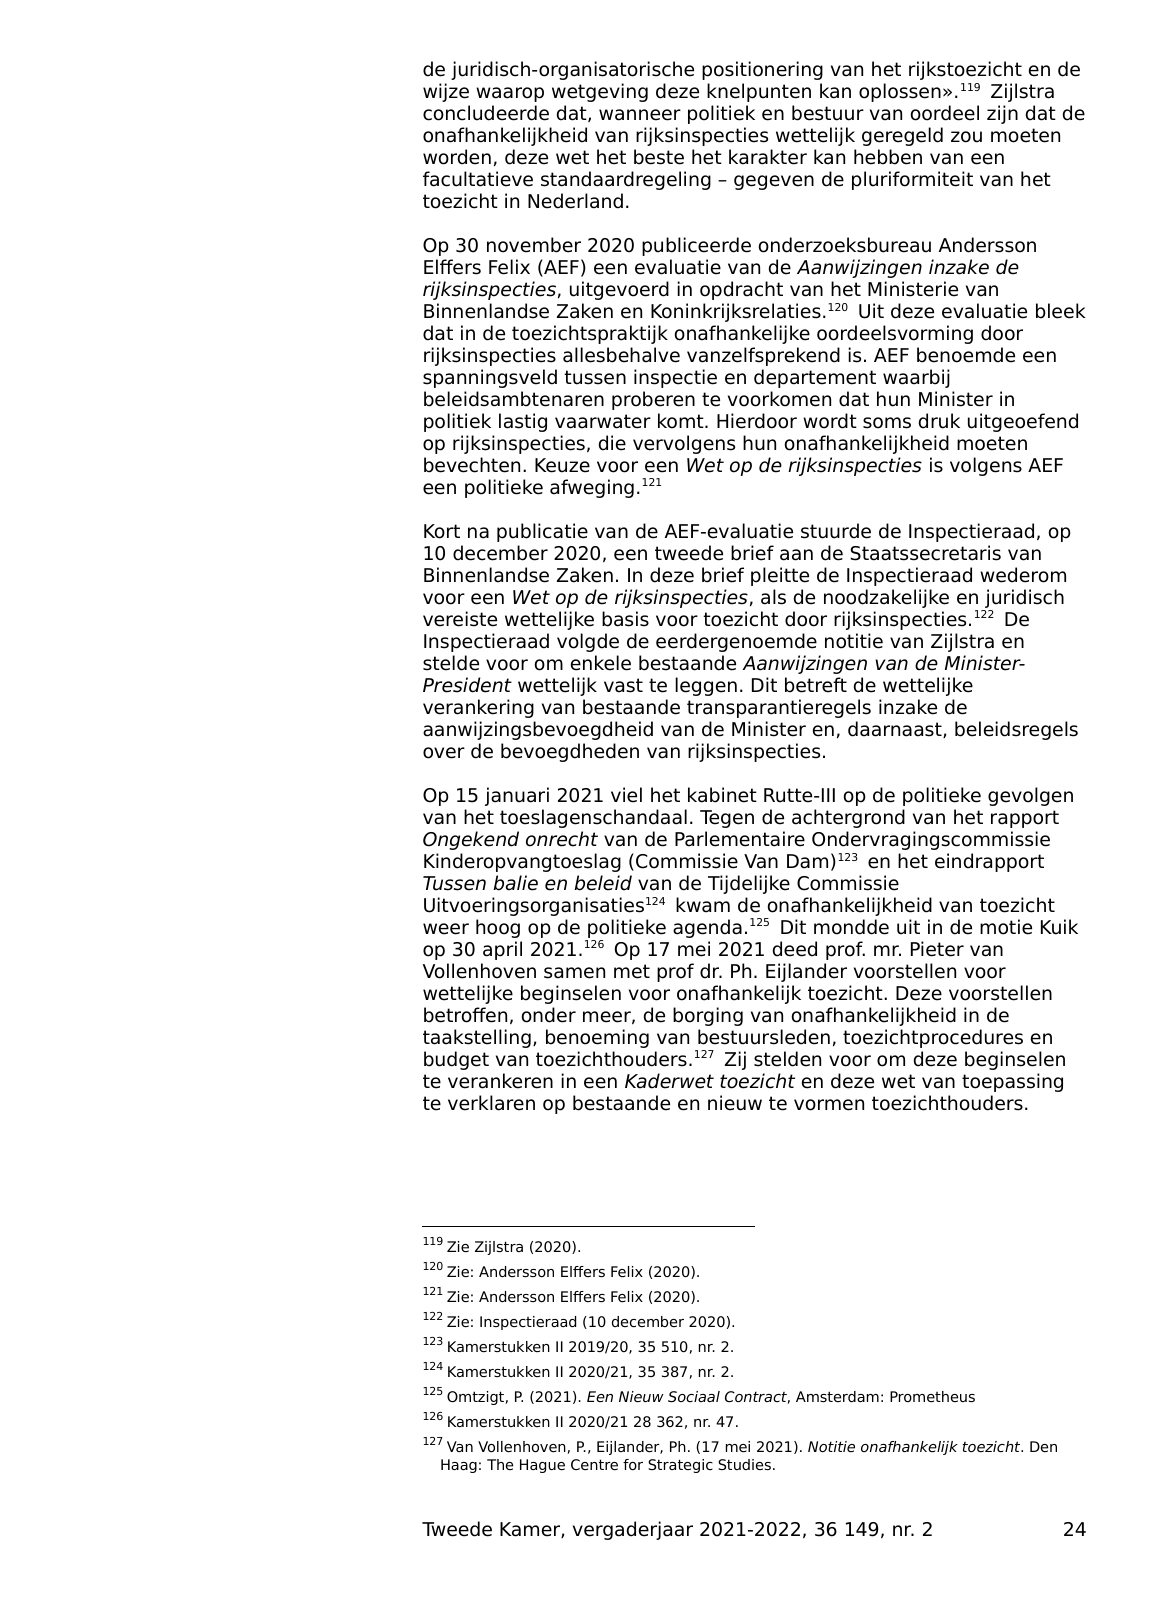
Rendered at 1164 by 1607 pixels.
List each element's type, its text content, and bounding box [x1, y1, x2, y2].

text Op 15 januari 2021 viel het kabinet Rutte-III op de politieke gevolgen van het toeslagenschandaal. Tegen de achtergrond van het rapport Ongekend onrecht van de Parlementaire Ondervragingscommissie Kinderopvangtoeslag (Commissie Van Dam) en het eindrapport Tussen balie en beleid van de Tijdelijke Commissie Uitvoeringsorganisaties kwam de onafhankelijkheid van toezicht weer hoog op de politieke agenda. Dit mondde uit in de motie Kuik op 30 april 2021. Op 17 mei 2021 deed prof. mr. Pieter van Vollenhoven samen met prof dr. Ph. Eijlander voorstellen voor wettelijke beginselen voor onafhankelijk toezicht. Deze voorstellen betroffen, onder meer, de borging van onafhankelijkheid in de taakstelling, benoeming van bestuursleden, toezichtprocedures en budget van toezichthouders. Zij stelden voor om deze beginselen te verankeren in een Kaderwet toezicht en deze wet van toepassing te verklaren op bestaande en nieuw te vormen toezichthouders. [422, 785, 1087, 1115]
text Zie: Andersson Elffers Felix (2020). [422, 1285, 1087, 1307]
text Omtzigt, P. (2021). Een Nieuw Sociaal Contract, Amsterdam: Prometheus [422, 1385, 1087, 1407]
text Kort na publicatie van de AEF-evaluatie stuurde de Inspectieraad, op 10 december 2020, een tweede brief aan de Staatssecretaris van Binnenlandse Zaken. In deze brief pleitte de Inspectieraad wederom voor een Wet op de rijksinspecties, als de noodzakelijke en juridisch vereiste wettelijke basis voor toezicht door rijksinspecties. De Inspectieraad volgde de eerdergenoemde notitie van Zijlstra en stelde voor om enkele bestaande Aanwijzingen van de Minister-President wettelijk vast te leggen. Dit betreft de wettelijke verankering van bestaande transparantieregels inzake de aanwijzingsbevoegdheid van de Minister en, daarnaast, beleidsregels over de bevoegdheden van rijksinspecties. [422, 521, 1087, 763]
text Zie: Inspectieraad (10 december 2020). [422, 1310, 1087, 1332]
text Zie: Andersson Elffers Felix (2020). [422, 1260, 1087, 1282]
text de juridisch-organisatorische positionering van het rijkstoezicht en de wijze waarop wetgeving deze knelpunten kan oplossen». Zijlstra concludeerde dat, wanneer politiek en bestuur van oordeel zijn dat de onafhankelijkheid van rijksinspecties wettelijk geregeld zou moeten worden, deze wet het beste het karakter kan hebben van een facultatieve standaardregeling – gegeven de pluriformiteit van het toezicht in Nederland. [422, 59, 1087, 213]
text Kamerstukken II 2020/21, 35 387, nr. 2. [422, 1360, 1087, 1382]
text Van Vollenhoven, P., Eijlander, Ph. (17 mei 2021). Notitie onafhankelijk toezicht. Den Haag: The Hague Centre for Strategic Studies. [422, 1435, 1087, 1474]
text Kamerstukken II 2020/21 28 362, nr. 47. [422, 1410, 1087, 1432]
text Op 30 november 2020 publiceerde onderzoeksbureau Andersson Elffers Felix (AEF) een evaluatie van de Aanwijzingen inzake de rijksinspecties, uitgevoerd in opdracht van het Ministerie van Binnenlandse Zaken en Koninkrijksrelaties. Uit deze evaluatie bleek dat in de toezichtspraktijk onafhankelijke oordeelsvorming door rijksinspecties allesbehalve vanzelfsprekend is. AEF benoemde een spanningsveld tussen inspectie en departement waarbij beleidsambtenaren proberen te voorkomen dat hun Minister in politiek lastig vaarwater komt. Hierdoor wordt soms druk uitgeoefend op rijksinspecties, die vervolgens hun onafhankelijkheid moeten bevechten. Keuze voor een Wet op de rijksinspecties is volgens AEF een politieke afweging. [422, 235, 1087, 499]
text Kamerstukken II 2019/20, 35 510, nr. 2. [422, 1335, 1087, 1357]
text Zie Zijlstra (2020). [422, 1235, 1087, 1257]
